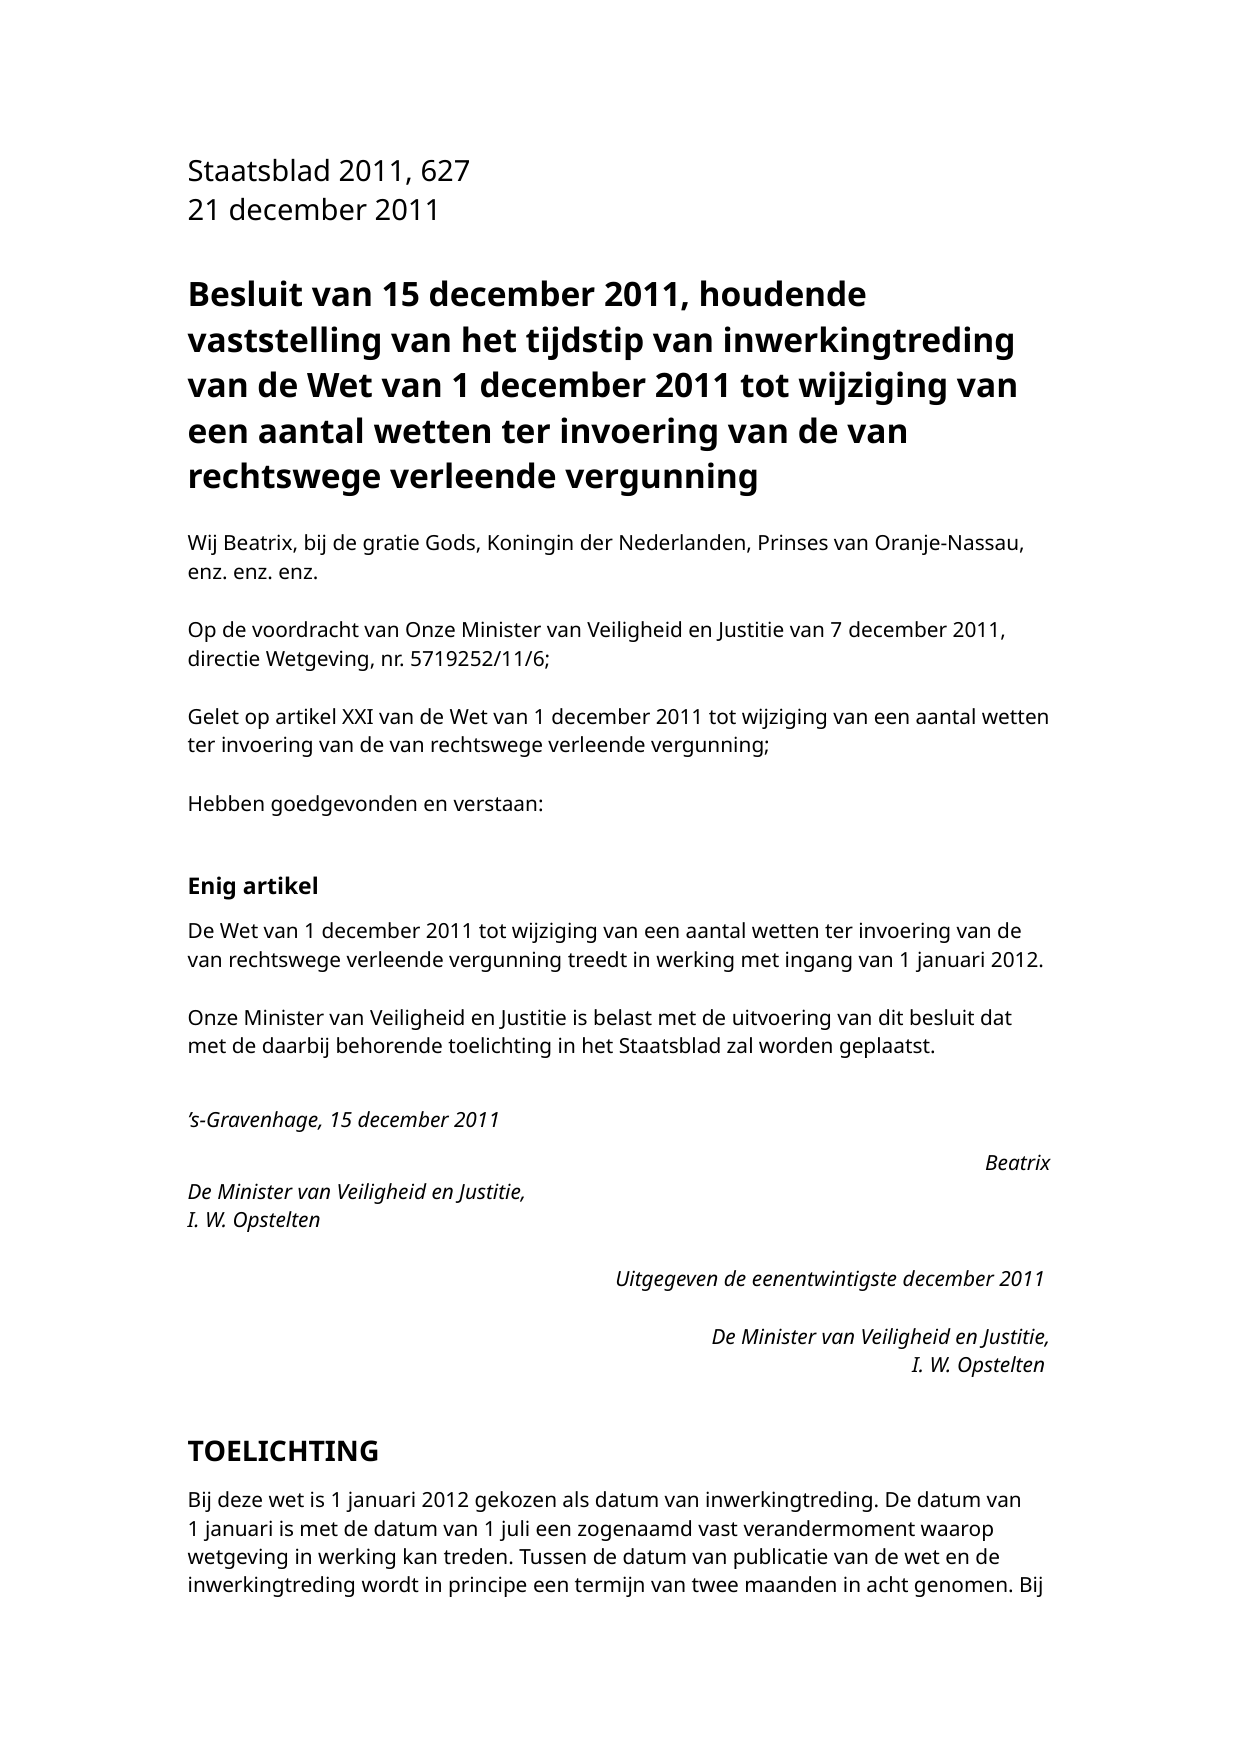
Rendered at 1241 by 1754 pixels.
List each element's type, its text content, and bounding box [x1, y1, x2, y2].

text Uitgegeven de eenentwintigste december 2011 [187, 1264, 1053, 1292]
subtitle Enig artikel [187, 870, 1053, 901]
text Staatsblad 2011, 627 [187, 150, 1053, 190]
text Wij Beatrix, bij de gratie Gods, Koningin der Nederlanden, Prinses van Oranje-Nassau, enz. enz. enz. [187, 528, 1053, 585]
subtitle Besluit van 15 december 2011, houdende vaststelling van het tijdstip van inwerkingtreding van de Wet van 1 december 2011 tot wijziging van een aantal wetten ter invoering van de van rechtswege verleende vergunning [187, 271, 1053, 498]
text Beatrix [187, 1148, 1053, 1177]
text I. W. Opstelten [187, 1351, 1053, 1379]
text De Wet van 1 december 2011 tot wijziging van een aantal wetten ter invoering van de van rechtswege verleende vergunning treedt in werking met ingang van 1 januari 2012. [187, 916, 1053, 973]
text Hebben goedgevonden en verstaan: [187, 789, 1053, 817]
text De Minister van Veiligheid en Justitie, [187, 1322, 1053, 1351]
text 21 december 2011 [187, 190, 1053, 229]
subtitle TOELICHTING [187, 1432, 1053, 1470]
text Gelet op artikel XXI van de Wet van 1 december 2011 tot wijziging van een aantal wetten ter invoering van de van rechtswege verleende vergunning; [187, 702, 1053, 759]
text Op de voordracht van Onze Minister van Veiligheid en Justitie van 7 december 2011, directie Wetgeving, nr. 5719252/11/6; [187, 615, 1053, 672]
text Bij deze wet is 1 januari 2012 gekozen als datum van inwerkingtreding. De datum van 1 januari is met de datum van 1 juli een zogenaamd vast verandermoment waarop wetgeving in werking kan treden. Tussen de datum van publicatie van de wet en de inwerkingtreding wordt in principe een termijn van twee maanden in acht genomen. Bij [187, 1485, 1053, 1599]
text De Minister van Veiligheid en Justitie, [187, 1177, 1053, 1205]
text I. W. Opstelten [187, 1205, 1053, 1234]
text Onze Minister van Veiligheid en Justitie is belast met de uitvoering van dit besluit dat met de daarbij behorende toelichting in het Staatsblad zal worden geplaatst. [187, 1003, 1053, 1060]
text ’s-Gravenhage, 15 december 2011 [187, 1105, 1053, 1133]
